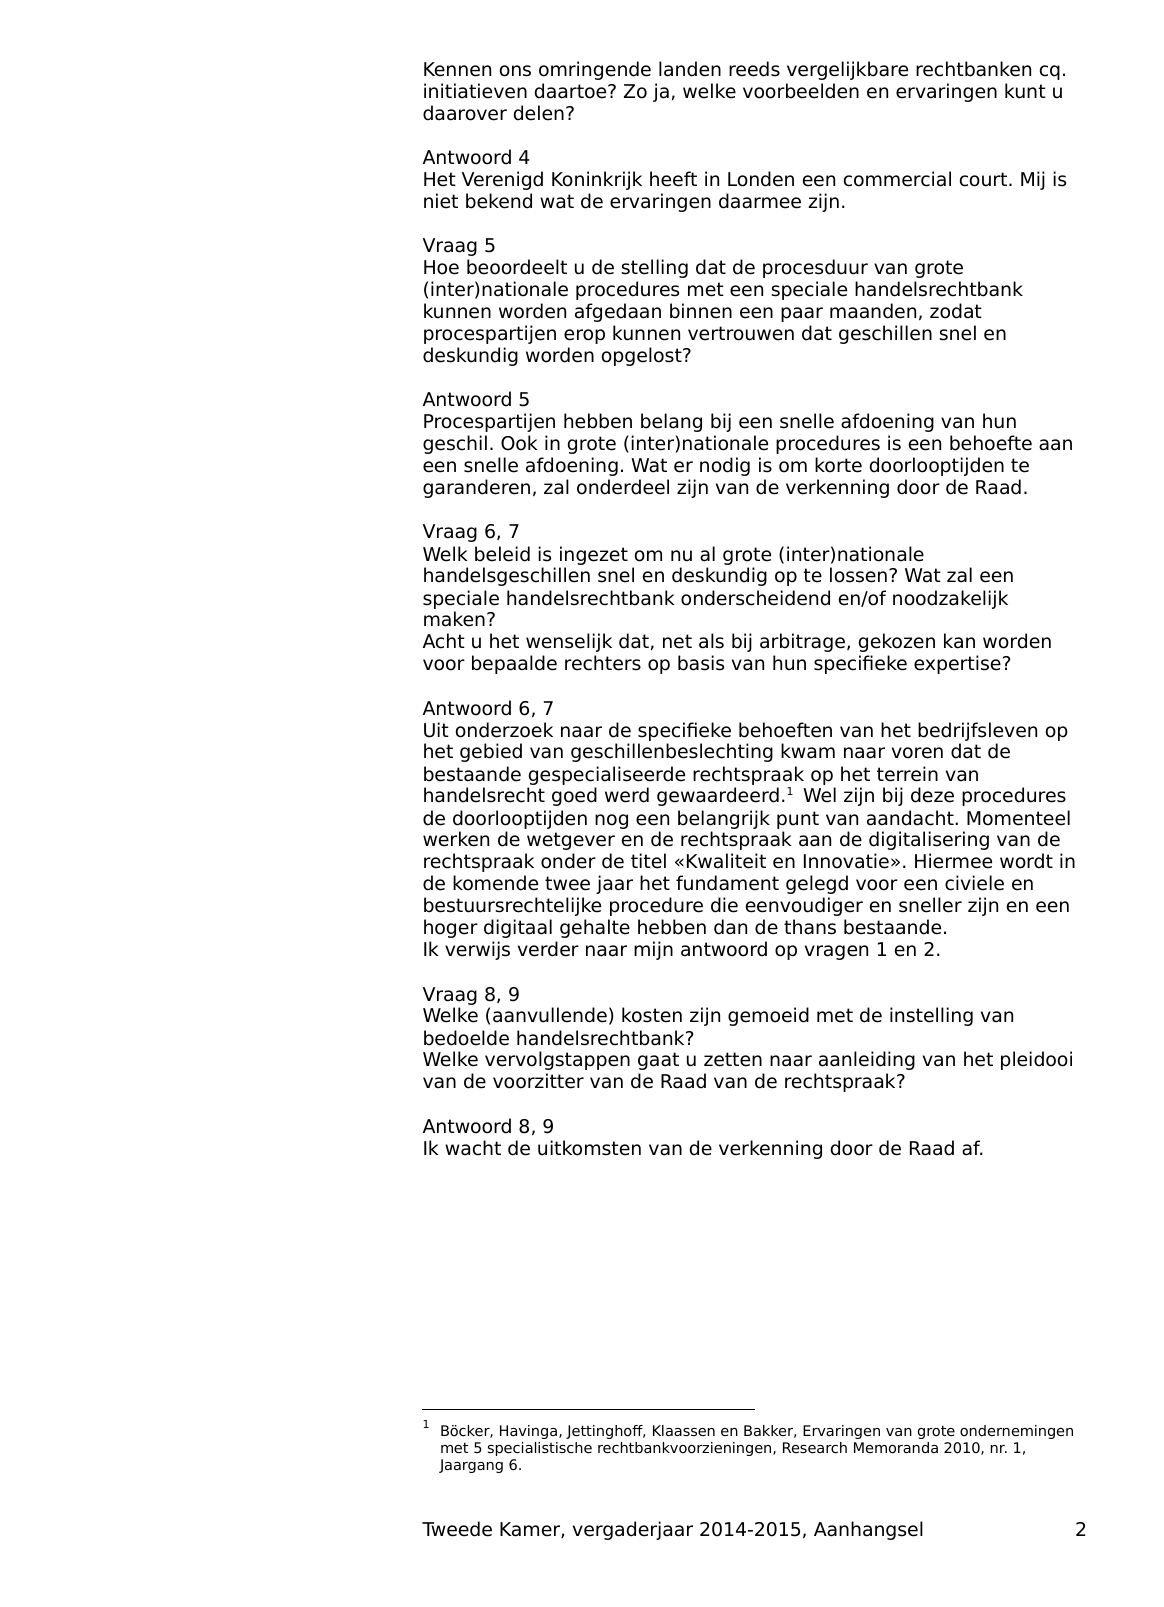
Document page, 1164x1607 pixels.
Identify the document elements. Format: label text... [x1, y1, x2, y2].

text Vraag 6, 7 [422, 521, 1087, 543]
text Hoe beoordeelt u de stelling dat de procesduur van grote (inter)nationale procedures met een speciale handelsrechtbank kunnen worden afgedaan binnen een paar maanden, zodat procespartijen erop kunnen vertrouwen dat geschillen snel en deskundig worden opgelost? [422, 257, 1087, 367]
text Welke vervolgstappen gaat u zetten naar aanleiding van het pleidooi van de voorzitter van de Raad van de rechtspraak? [422, 1049, 1087, 1093]
text Ik wacht de uitkomsten van de verkenning door de Raad af. [422, 1137, 1087, 1159]
text Welke (aanvullende) kosten zijn gemoeid met de instelling van bedoelde handelsrechtbank? [422, 1005, 1087, 1049]
text Uit onderzoek naar de specifieke behoeften van het bedrijfsleven op het gebied van geschillenbeslechting kwam naar voren dat de bestaande gespecialiseerde rechtspraak op het terrein van handelsrecht goed werd gewaardeerd. Wel zijn bij deze procedures de doorlooptijden nog een belangrijk punt van aandacht. Momenteel werken de wetgever en de rechtspraak aan de digitalisering van de rechtspraak onder de titel «Kwaliteit en Innovatie». Hiermee wordt in de komende twee jaar het fundament gelegd voor een civiele en bestuursrechtelijke procedure die eenvoudiger en sneller zijn en een hoger digitaal gehalte hebben dan de thans bestaande. [422, 719, 1087, 939]
text Antwoord 5 [422, 389, 1087, 411]
text Welk beleid is ingezet om nu al grote (inter)nationale handelsgeschillen snel en deskundig op te lossen? Wat zal een speciale handelsrechtbank onderscheidend en/of noodzakelijk maken? [422, 543, 1087, 631]
text Vraag 8, 9 [422, 983, 1087, 1005]
text Kennen ons omringende landen reeds vergelijkbare rechtbanken cq. initiatieven daartoe? Zo ja, welke voorbeelden en ervaringen kunt u daarover delen? [422, 59, 1087, 125]
text Ik verwijs verder naar mijn antwoord op vragen 1 en 2. [422, 939, 1087, 961]
text Antwoord 6, 7 [422, 697, 1087, 719]
text Vraag 5 [422, 235, 1087, 257]
text Böcker, Havinga, Jettinghoff, Klaassen en Bakker, Ervaringen van grote ondernemingen met 5 specialistische rechtbankvoorzieningen, Research Memoranda 2010, nr. 1, Jaargang 6. [422, 1418, 1087, 1474]
text Antwoord 8, 9 [422, 1116, 1087, 1137]
text Procespartijen hebben belang bij een snelle afdoening van hun geschil. Ook in grote (inter)nationale procedures is een behoefte aan een snelle afdoening. Wat er nodig is om korte doorlooptijden te garanderen, zal onderdeel zijn van de verkenning door de Raad. [422, 411, 1087, 499]
text Antwoord 4 [422, 147, 1087, 169]
text Het Verenigd Koninkrijk heeft in Londen een commercial court. Mij is niet bekend wat de ervaringen daarmee zijn. [422, 169, 1087, 213]
text Acht u het wenselijk dat, net als bij arbitrage, gekozen kan worden voor bepaalde rechters op basis van hun specifieke expertise? [422, 631, 1087, 675]
